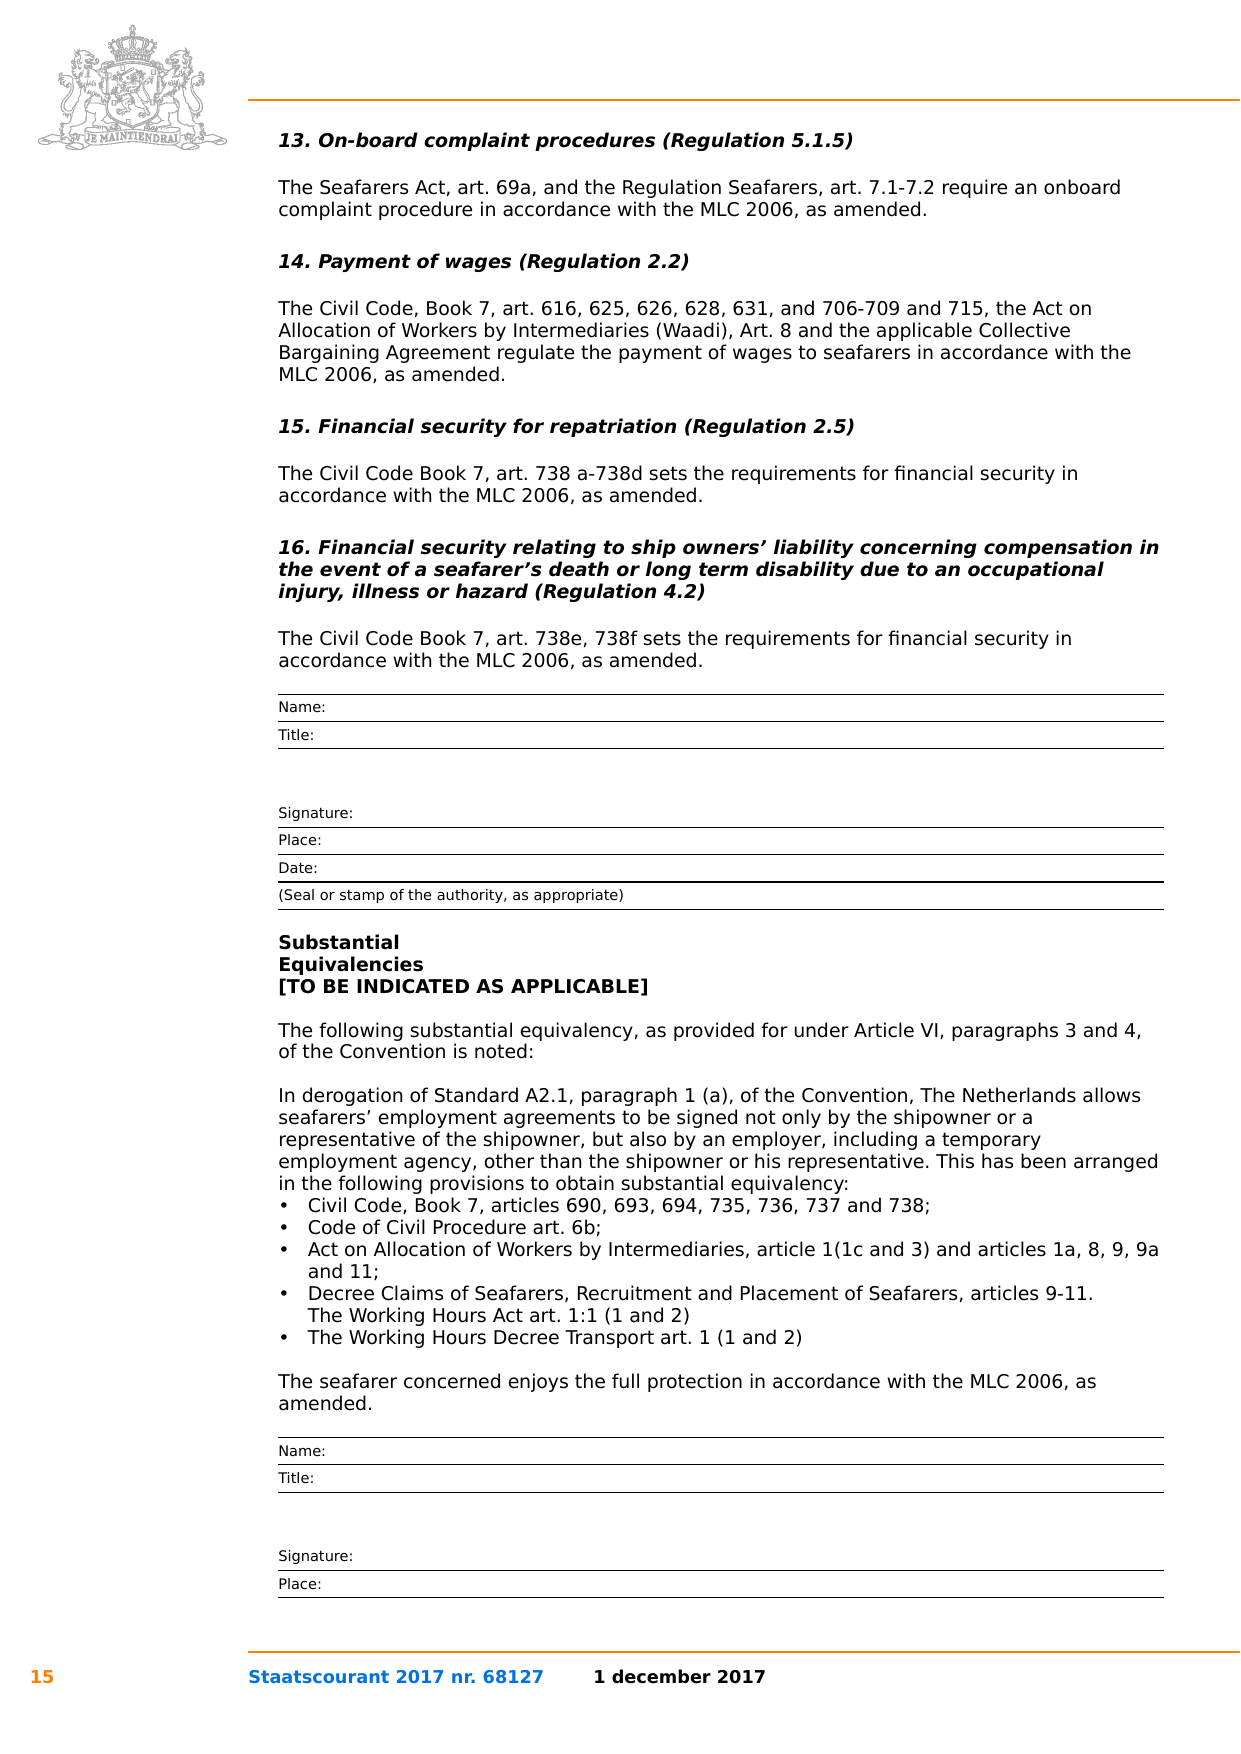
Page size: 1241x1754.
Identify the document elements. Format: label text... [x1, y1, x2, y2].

text • Decree Claims of Seafarers, Recruitment and Placement of Seafarers, articles 9-11. [278, 1283, 1163, 1305]
table_cell Date: [278, 855, 463, 881]
table_header [647, 1438, 1163, 1464]
table_cell Title: [278, 1465, 463, 1492]
text The following substantial equivalency, as provided for under Article VI, paragraphs 3 and 4, of the Convention is noted: [278, 1019, 1163, 1063]
table_cell [463, 828, 1163, 854]
text • Civil Code, Book 7, articles 690, 693, 694, 735, 736, 737 and 738; [278, 1195, 1163, 1217]
text The Seafarers Act, art. 69a, and the Regulation Seafarers, art. 7.1-7.2 require an onboard complaint procedure in accordance with the MLC 2006, as amended. [278, 177, 1163, 221]
table_cell [278, 1493, 647, 1514]
table_cell [647, 1493, 1163, 1514]
table_cell [647, 749, 1163, 771]
table_cell [278, 749, 647, 771]
text The seafarer concerned enjoys the full protection in accordance with the MLC 2006, as amended. [278, 1371, 1163, 1415]
table_cell Title: [278, 722, 463, 748]
text [TO BE INDICATED AS APPLICABLE] [278, 976, 1163, 998]
text In derogation of Standard A2.1, paragraph 1 (a), of the Convention, The Netherlands allows seafarers’ employment agreements to be signed not only by the shipowner or a representative of the shipowner, but also by an employer, including a temporary employment agency, other than the shipowner or his representative. This has been arranged in the following provisions to obtain substantial equivalency: [278, 1085, 1163, 1195]
table_header Name: [278, 1438, 647, 1464]
table_cell [463, 1465, 1163, 1492]
table_cell [463, 1571, 1163, 1597]
picture [38, 25, 227, 150]
text Substantial [278, 932, 1163, 954]
table_cell [463, 771, 1163, 788]
subtitle 13. On-board complaint procedures (Regulation 5.1.5) [278, 130, 1163, 152]
table_cell [463, 788, 1163, 805]
table_cell Signature: [278, 1548, 463, 1570]
subtitle 16. Financial security relating to ship owners’ liability concerning compensation in the event of a seafarer’s death or long term disability due to an occupational injury, illness or hazard (Regulation 4.2) [278, 537, 1163, 603]
table_cell Place: [278, 828, 463, 854]
subtitle 14. Payment of wages (Regulation 2.2) [278, 251, 1163, 273]
table_cell [463, 722, 1163, 748]
table_header Name: [278, 695, 647, 721]
text The Civil Code Book 7, art. 738 a-738d sets the requirements for financial security in accordance with the MLC 2006, as amended. [278, 463, 1163, 507]
table_cell Signature: [278, 805, 463, 827]
subtitle 15. Financial security for repatriation (Regulation 2.5) [278, 416, 1163, 438]
table_cell (Seal or stamp of the authority, as appropriate) [278, 883, 1163, 909]
table_cell [278, 788, 463, 805]
text The Civil Code, Book 7, art. 616, 625, 626, 628, 631, and 706-709 and 715, the Act on Allocation of Workers by Intermediaries (Waadi), Art. 8 and the applicable Collective Bargaining Agreement regulate the payment of wages to seafarers in accordance with the MLC 2006, as amended. [278, 298, 1163, 386]
text The Civil Code Book 7, art. 738e, 738f sets the requirements for financial security in accordance with the MLC 2006, as amended. [278, 628, 1163, 672]
table_cell [463, 1531, 1163, 1548]
table_cell [278, 771, 463, 788]
table_cell [463, 855, 1163, 881]
table_cell [463, 1514, 1163, 1531]
text Equivalencies [278, 954, 1163, 976]
table_header [647, 695, 1163, 721]
table_cell [463, 1548, 1163, 1570]
table_cell [463, 805, 1163, 827]
table_cell [278, 1531, 463, 1548]
table_cell Place: [278, 1571, 463, 1597]
text • The Working Hours Decree Transport art. 1 (1 and 2) [278, 1327, 1163, 1349]
text • Code of Civil Procedure art. 6b; [278, 1217, 1163, 1239]
text • Act on Allocation of Workers by Intermediaries, article 1(1c and 3) and articles 1a, 8, 9, 9a and 11; [278, 1239, 1163, 1283]
text The Working Hours Act art. 1:1 (1 and 2) [308, 1305, 1163, 1327]
table_cell [278, 1514, 463, 1531]
